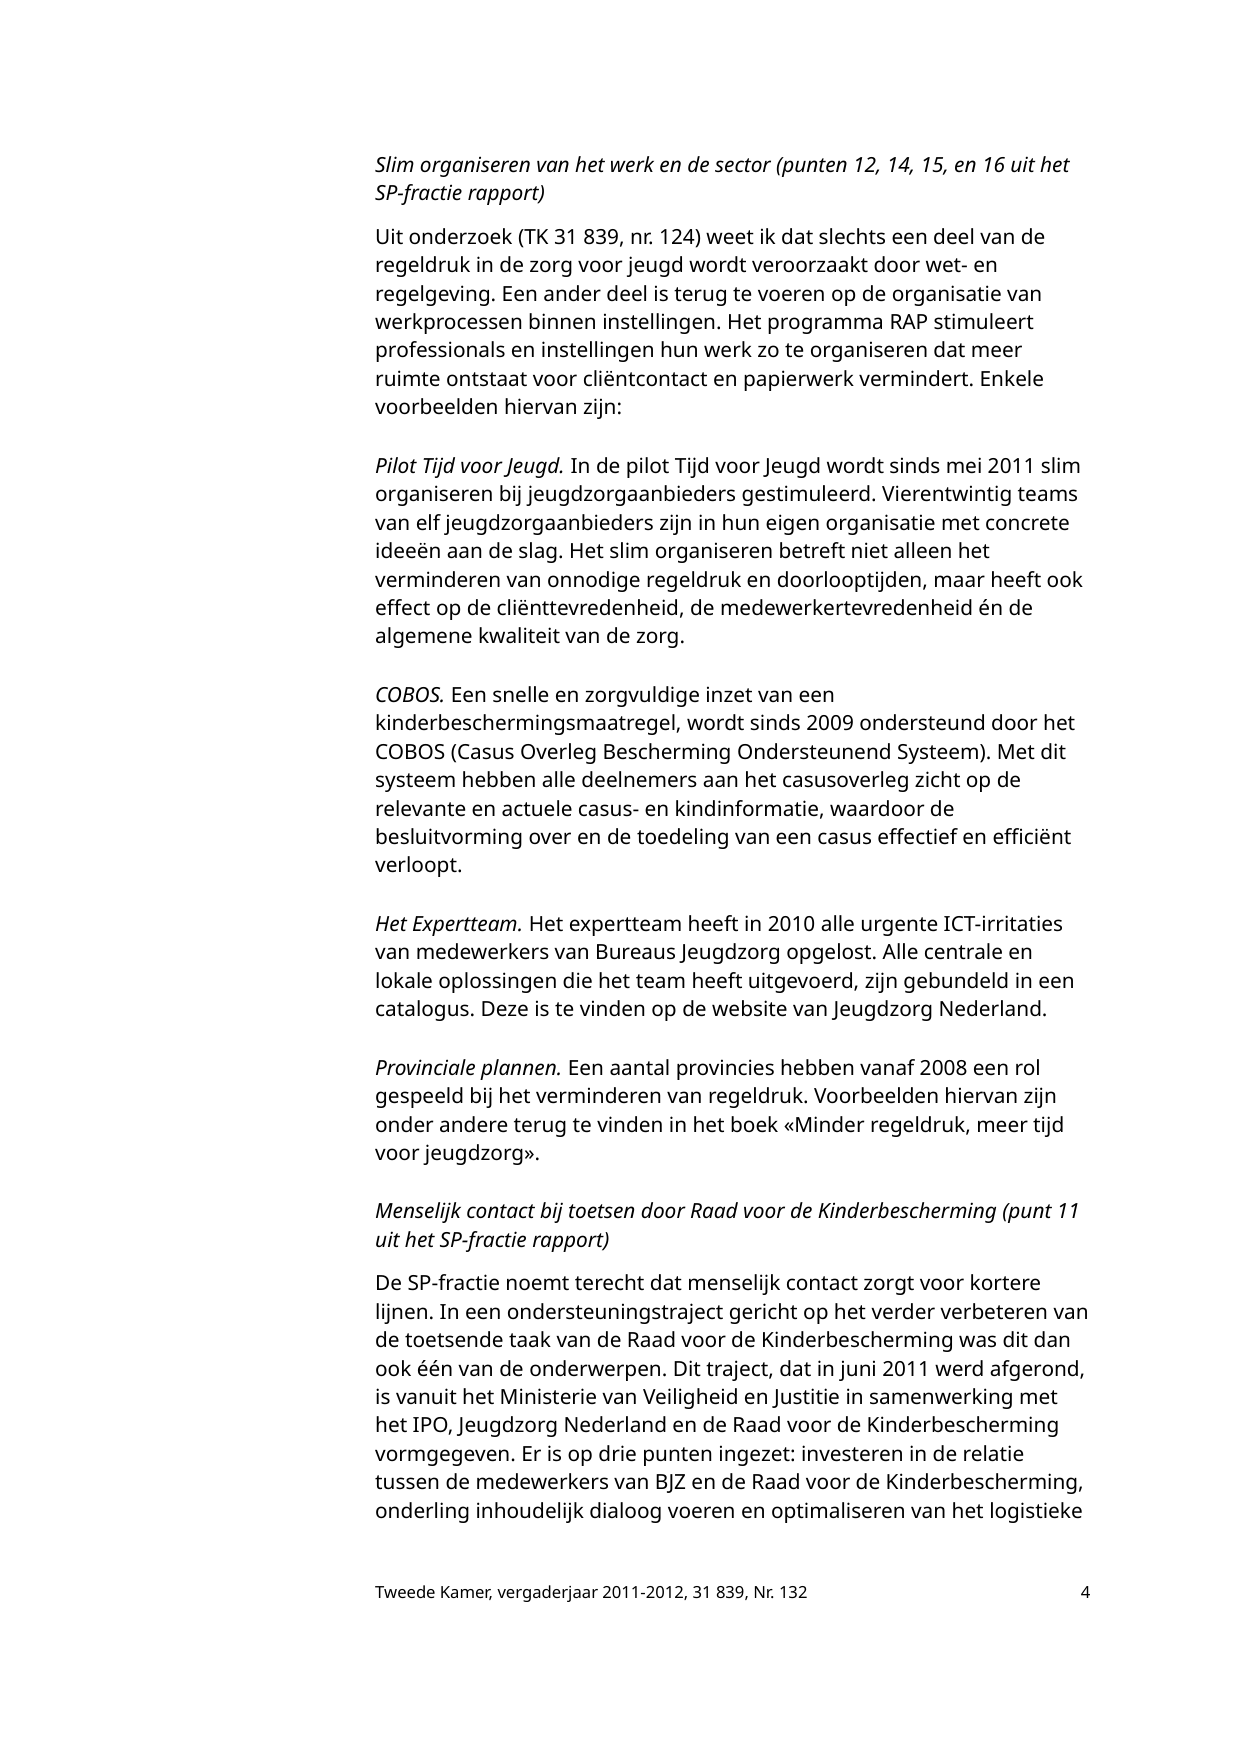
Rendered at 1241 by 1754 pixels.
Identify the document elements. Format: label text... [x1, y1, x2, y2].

text Menselijk contact bij toetsen door Raad voor de Kinderbescherming (punt 11 uit het SP-fractie rapport) [375, 1197, 1090, 1253]
text Uit onderzoek (TK 31 839, nr. 124) weet ik dat slechts een deel van de regeldruk in de zorg voor jeugd wordt veroorzaakt door wet- en regelgeving. Een ander deel is terug te voeren op de organisatie van werkprocessen binnen instellingen. Het programma RAP stimuleert professionals en instellingen hun werk zo te organiseren dat meer ruimte ontstaat voor cliëntcontact en papierwerk vermindert. Enkele voorbeelden hiervan zijn: [375, 222, 1090, 421]
text Het Expertteam. Het expertteam heeft in 2010 alle urgente ICT-irritaties van medewerkers van Bureaus Jeugdzorg opgelost. Alle centrale en lokale oplossingen die het team heeft uitgevoerd, zijn gebundeld in een catalogus. Deze is te vinden op de website van Jeugdzorg Nederland. [375, 909, 1090, 1023]
text Provinciale plannen. Een aantal provincies hebben vanaf 2008 een rol gespeeld bij het verminderen van regeldruk. Voorbeelden hiervan zijn onder andere terug te vinden in het boek «Minder regeldruk, meer tijd voor jeugdzorg». [375, 1053, 1090, 1167]
text Pilot Tijd voor Jeugd. In de pilot Tijd voor Jeugd wordt sinds mei 2011 slim organiseren bij jeugdzorgaanbieders gestimuleerd. Vierentwintig teams van elf jeugdzorgaanbieders zijn in hun eigen organisatie met concrete ideeën aan de slag. Het slim organiseren betreft niet alleen het verminderen van onnodige regeldruk en doorlooptijden, maar heeft ook effect op de cliënttevredenheid, de medewerkertevredenheid én de algemene kwaliteit van de zorg. [375, 451, 1090, 650]
text COBOS. Een snelle en zorgvuldige inzet van een kinderbeschermingsmaatregel, wordt sinds 2009 ondersteund door het COBOS (Casus Overleg Bescherming Ondersteunend Systeem). Met dit systeem hebben alle deelnemers aan het casusoverleg zicht op de relevante en actuele casus- en kindinformatie, waardoor de besluitvorming over en de toedeling van een casus effectief en efficiënt verloopt. [375, 680, 1090, 879]
text Slim organiseren van het werk en de sector (punten 12, 14, 15, en 16 uit het SP-fractie rapport) [375, 150, 1090, 207]
text De SP-fractie noemt terecht dat menselijk contact zorgt voor kortere lijnen. In een ondersteuningstraject gericht op het verder verbeteren van de toetsende taak van de Raad voor de Kinderbescherming was dit dan ook één van de onderwerpen. Dit traject, dat in juni 2011 werd afgerond, is vanuit het Ministerie van Veiligheid en Justitie in samenwerking met het IPO, Jeugdzorg Nederland en de Raad voor de Kinderbescherming vormgegeven. Er is op drie punten ingezet: investeren in de relatie tussen de medewerkers van BJZ en de Raad voor de Kinderbescherming, onderling inhoudelijk dialoog voeren en optimaliseren van het logistieke [375, 1268, 1090, 1524]
